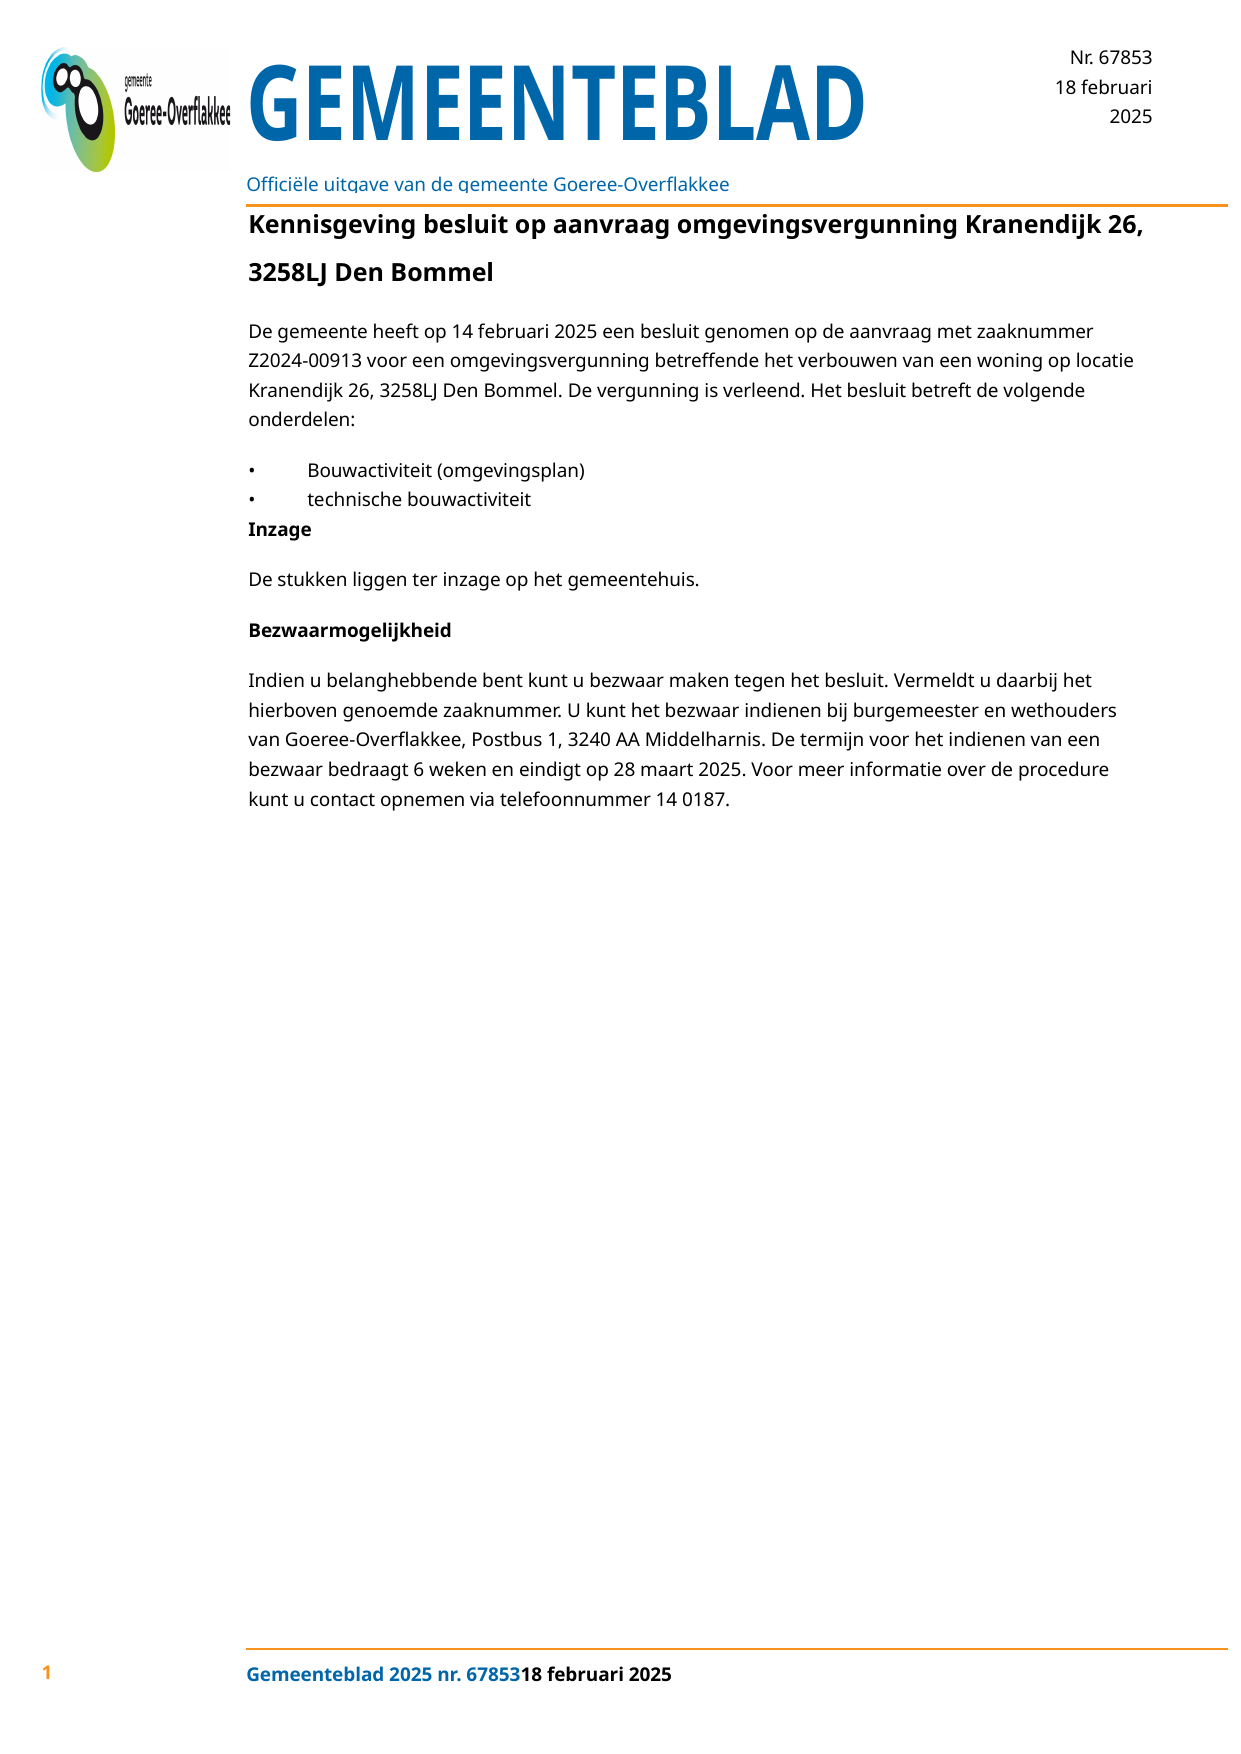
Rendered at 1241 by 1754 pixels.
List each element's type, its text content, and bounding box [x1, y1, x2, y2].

text Kennisgeving besluit op aanvraag omgevingsvergunning Kranendijk 26, 3258LJ Den Bommel [248, 207, 1152, 288]
text Inzage [248, 516, 1152, 542]
list Bouwactiviteit (omgevingsplan) [248, 457, 1152, 483]
text De stukken liggen ter inzage op het gemeentehuis. [248, 567, 1152, 592]
text De gemeente heeft op 14 februari 2025 een besluit genomen op de aanvraag met zaaknummer Z2024-00913 voor een omgevingsvergunning betreffende het verbouwen van een woning op locatie Kranendijk 26, 3258LJ Den Bommel. De vergunning is verleend. Het besluit betreft de volgende onderdelen: [248, 318, 1152, 432]
text Indien u belanghebbende bent kunt u bezwaar maken tegen het besluit. Vermeldt u daarbij het hierboven genoemde zaaknummer. U kunt het bezwaar indienen bij burgemeester en wethouders van Goeree-Overflakkee, Postbus 1, 3240 AA Middelharnis. De termijn voor het indienen van een bezwaar bedraagt 6 weken en eindigt op 28 maart 2025. Voor meer informatie over de procedure kunt u contact opnemen via telefoonnummer 14 0187. [248, 667, 1152, 812]
list technische bouwactiviteit [248, 487, 1152, 512]
picture [41, 47, 231, 172]
text Bezwaarmogelijkheid [248, 617, 1152, 643]
